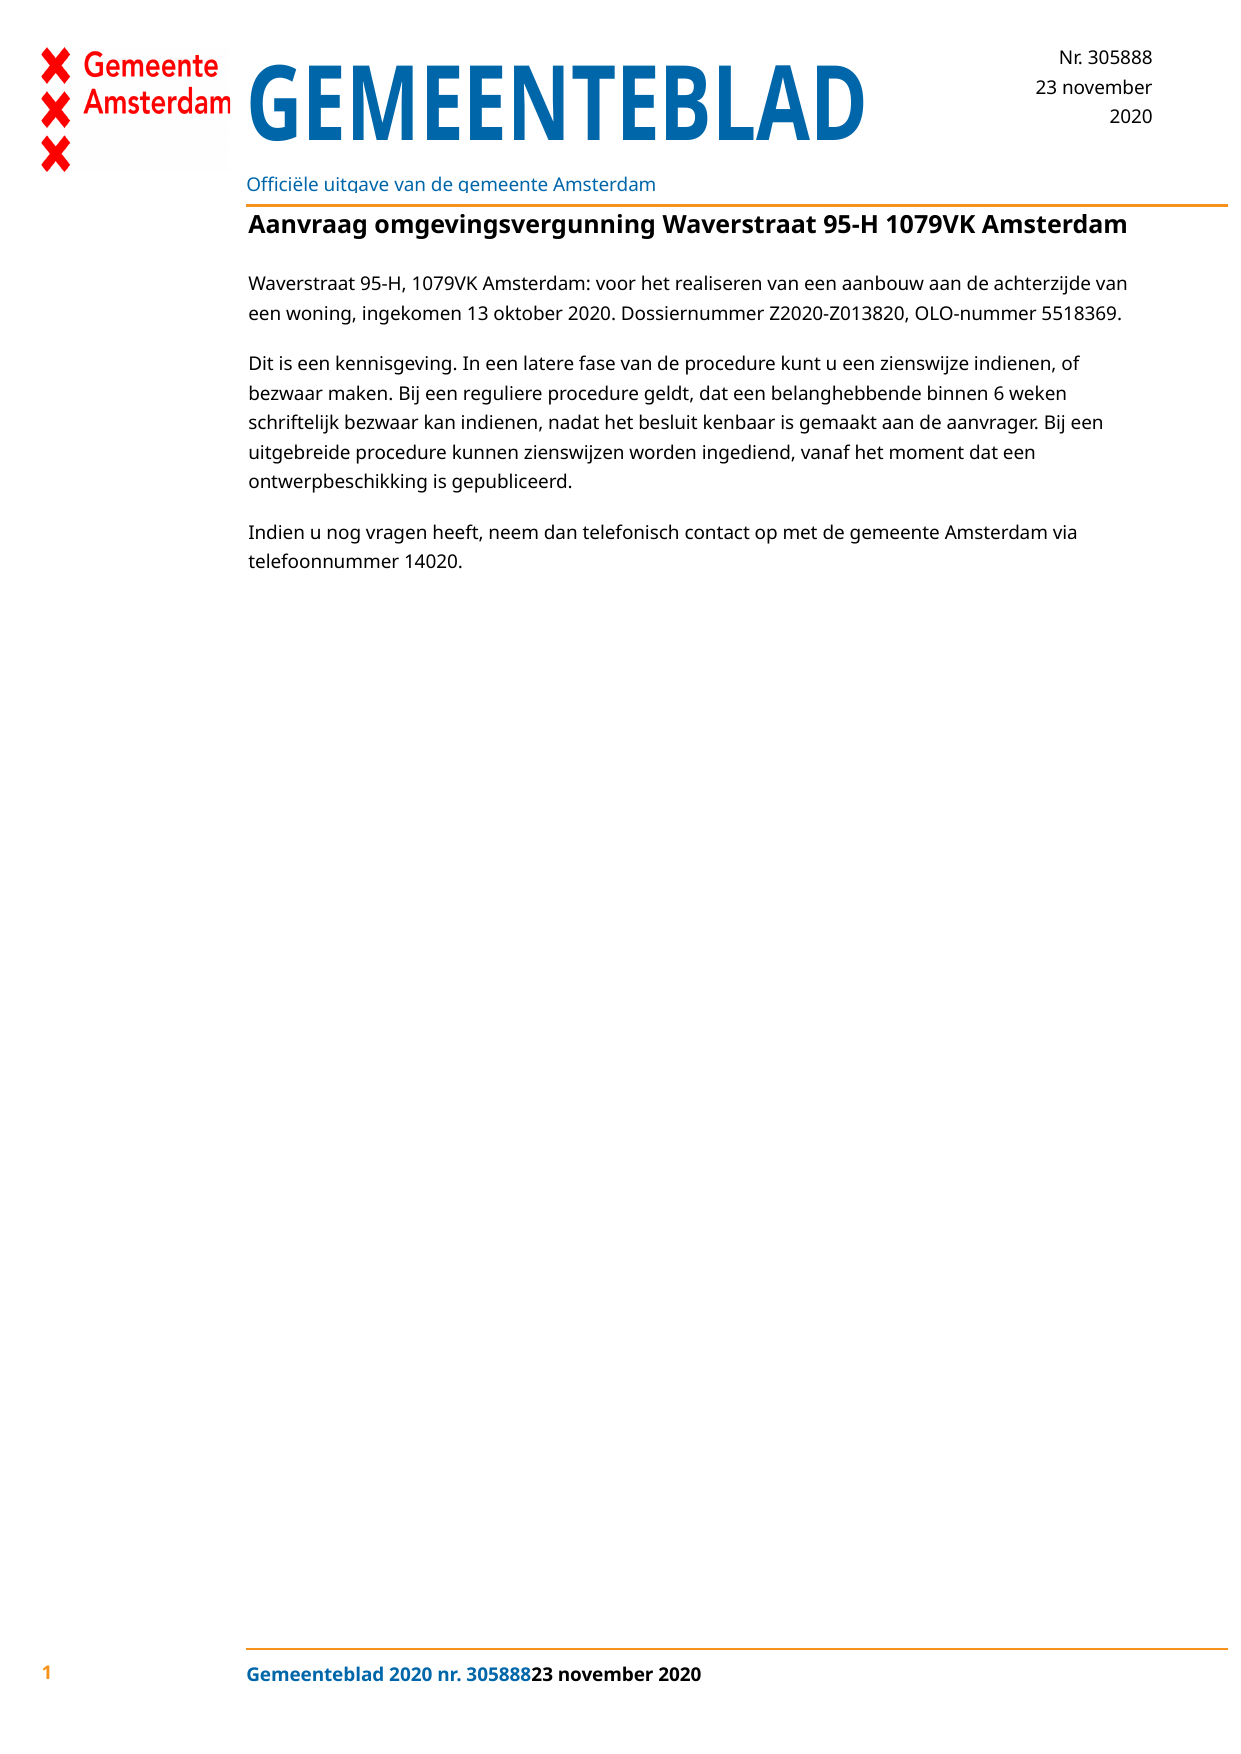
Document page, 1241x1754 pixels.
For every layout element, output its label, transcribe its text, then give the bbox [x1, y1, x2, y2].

text Dit is een kennisgeving. In een latere fase van de procedure kunt u een zienswijze indienen, of bezwaar maken. Bij een reguliere procedure geldt, dat een belanghebbende binnen 6 weken schriftelijk bezwaar kan indienen, nadat het besluit kenbaar is gemaakt aan de aanvrager. Bij een uitgebreide procedure kunnen zienswijzen worden ingediend, vanaf het moment dat een ontwerpbeschikking is gepubliceerd. [248, 350, 1152, 494]
picture [41, 47, 231, 172]
text Waverstraat 95-H, 1079VK Amsterdam: voor het realiseren van een aanbouw aan de achterzijde van een woning, ingekomen 13 oktober 2020. Dossiernummer Z2020-Z013820, OLO-nummer 5518369. [248, 270, 1152, 326]
text Aanvraag omgevingsvergunning Waverstraat 95-H 1079VK Amsterdam [248, 207, 1152, 241]
text Indien u nog vragen heeft, neem dan telefonisch contact op met de gemeente Amsterdam via telefoonnummer 14020. [248, 519, 1152, 574]
